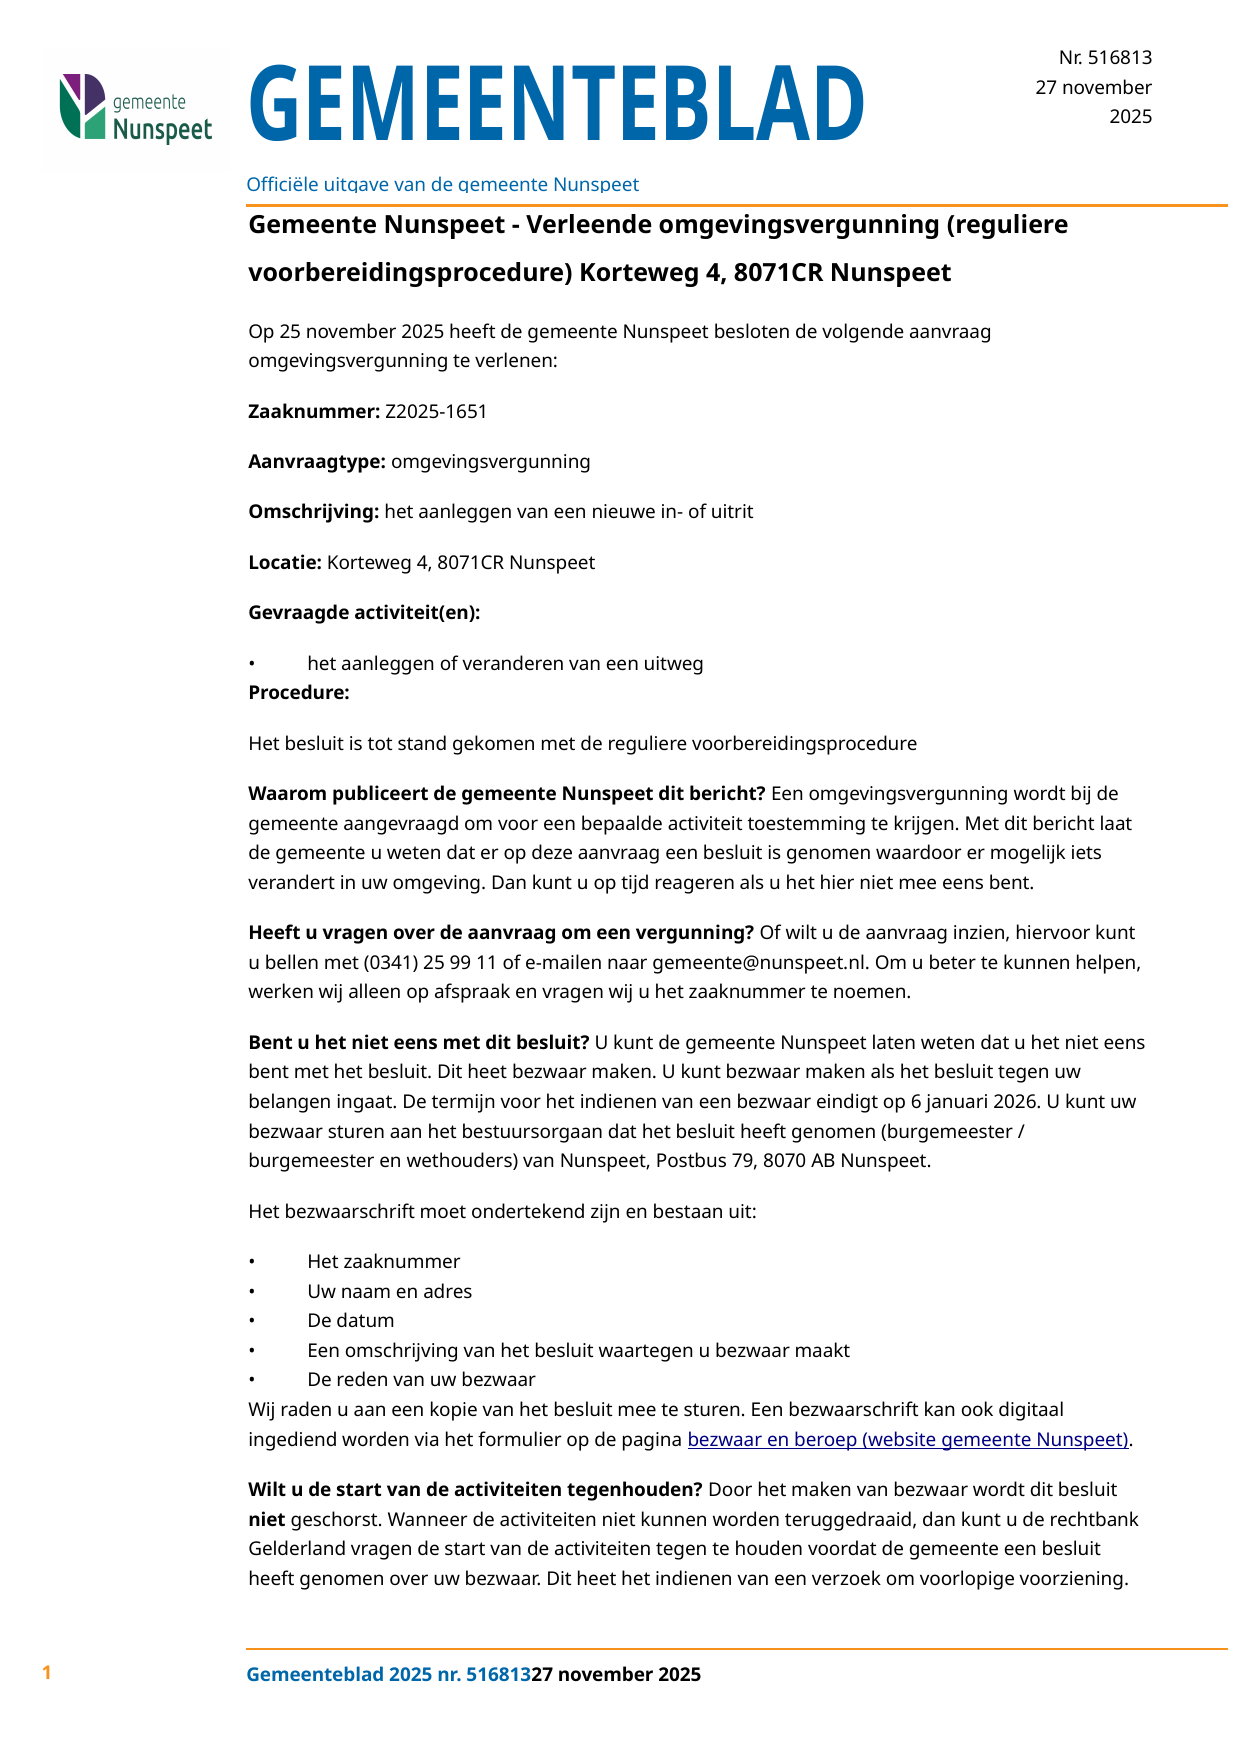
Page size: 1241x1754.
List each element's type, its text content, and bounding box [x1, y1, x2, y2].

text Wij raden u aan een kopie van het besluit mee te sturen. Een bezwaarschrift kan ook digitaal ingediend worden via het formulier op de pagina bezwaar en beroep (website gemeente Nunspeet). [248, 1396, 1152, 1452]
text Procedure: [248, 679, 1152, 705]
text Omschrijving: het aanleggen van een nieuwe in- of uitrit [248, 499, 1152, 524]
text Wilt u de start van de activiteiten tegenhouden? Door het maken van bezwaar wordt dit besluit niet geschorst. Wanneer de activiteiten niet kunnen worden teruggedraaid, dan kunt u de rechtbank Gelderland vragen de start van de activiteiten tegen te houden voordat de gemeente een besluit heeft genomen over uw bezwaar. Dit heet het indienen van een verzoek om voorlopige voorziening. [248, 1476, 1152, 1591]
text Waarom publiceert de gemeente Nunspeet dit bericht? Een omgevingsvergunning wordt bij de gemeente aangevraagd om voor een bepaalde activiteit toestemming te krijgen. Met dit bericht laat de gemeente u weten dat er op deze aanvraag een besluit is genomen waardoor er mogelijk iets verandert in uw omgeving. Dan kunt u op tijd reageren als u het hier niet mee eens bent. [248, 780, 1152, 895]
text Bent u het niet eens met dit besluit? U kunt de gemeente Nunspeet laten weten dat u het niet eens bent met het besluit. Dit heet bezwaar maken. U kunt bezwaar maken als het besluit tegen uw belangen ingaat. De termijn voor het indienen van een bezwaar eindigt op 6 januari 2026. U kunt uw bezwaar sturen aan het bestuursorgaan dat het besluit heeft genomen (burgemeester / burgemeester en wethouders) van Nunspeet, Postbus 79, 8070 AB Nunspeet. [248, 1029, 1152, 1173]
text Heeft u vragen over de aanvraag om een vergunning? Of wilt u de aanvraag inzien, hiervoor kunt u bellen met (0341) 25 99 11 of e-mailen naar gemeente@nunspeet.nl. Om u beter te kunnen helpen, werken wij alleen op afspraak en vragen wij u het zaaknummer te noemen. [248, 919, 1152, 1004]
picture [41, 47, 231, 172]
list het aanleggen of veranderen van een uitweg [248, 650, 1152, 676]
list Uw naam en adres [248, 1278, 1152, 1304]
text Het besluit is tot stand gekomen met de reguliere voorbereidingsprocedure [248, 730, 1152, 756]
text Gevraagde activiteit(en): [248, 599, 1152, 625]
list De datum [248, 1307, 1152, 1333]
list Het zaaknummer [248, 1248, 1152, 1274]
text Gemeente Nunspeet - Verleende omgevingsvergunning (reguliere voorbereidingsprocedure) Korteweg 4, 8071CR Nunspeet [248, 207, 1152, 288]
list Een omschrijving van het besluit waartegen u bezwaar maakt [248, 1337, 1152, 1363]
text Het bezwaarschrift moet ondertekend zijn en bestaan uit: [248, 1198, 1152, 1224]
text Zaaknummer: Z2025-1651 [248, 398, 1152, 424]
text Locatie: Korteweg 4, 8071CR Nunspeet [248, 549, 1152, 575]
text Aanvraagtype: omgevingsvergunning [248, 448, 1152, 474]
text Op 25 november 2025 heeft de gemeente Nunspeet besloten de volgende aanvraag omgevingsvergunning te verlenen: [248, 318, 1152, 373]
list De reden van uw bezwaar [248, 1367, 1152, 1392]
